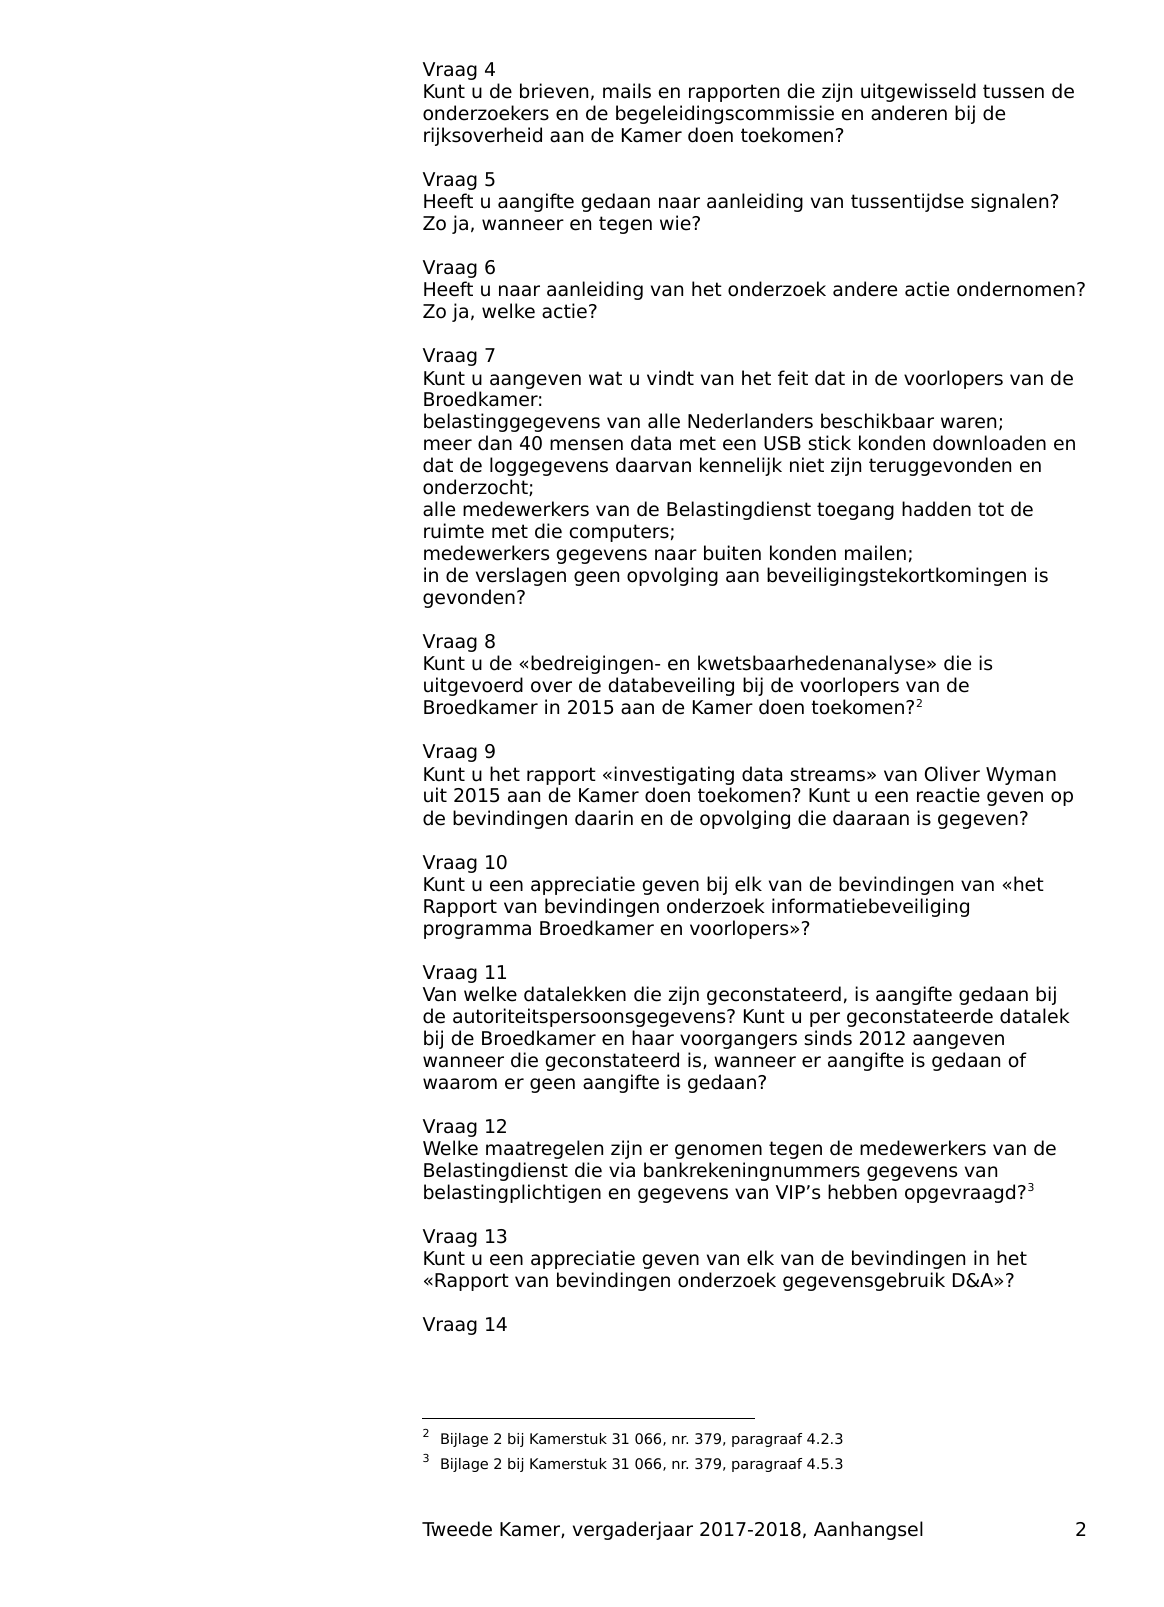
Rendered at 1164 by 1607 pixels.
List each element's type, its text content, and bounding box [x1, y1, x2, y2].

text Kunt u aangeven wat u vindt van het feit dat in de voorlopers van de Broedkamer: [422, 367, 1087, 411]
text Welke maatregelen zijn er genomen tegen de medewerkers van de Belastingdienst die via bankrekeningnummers gegevens van belastingplichtigen en gegevens van VIP’s hebben opgevraagd? [422, 1138, 1087, 1204]
text Kunt u een appreciatie geven bij elk van de bevindingen van «het Rapport van bevindingen onderzoek informatiebeveiliging programma Broedkamer en voorlopers»? [422, 873, 1087, 939]
text Vraag 11 [422, 962, 1087, 984]
text Heeft u aangifte gedaan naar aanleiding van tussentijdse signalen? Zo ja, wanneer en tegen wie? [422, 191, 1087, 235]
text Vraag 7 [422, 345, 1087, 367]
text Vraag 5 [422, 169, 1087, 191]
text medewerkers gegevens naar buiten konden mailen; [422, 543, 1087, 565]
text Vraag 13 [422, 1226, 1087, 1248]
text Vraag 14 [422, 1314, 1087, 1336]
text Van welke datalekken die zijn geconstateerd, is aangifte gedaan bij de autoriteitspersoonsgegevens? Kunt u per geconstateerde datalek bij de Broedkamer en haar voorgangers sinds 2012 aangeven wanneer die geconstateerd is, wanneer er aangifte is gedaan of waarom er geen aangifte is gedaan? [422, 984, 1087, 1093]
text Bijlage 2 bij Kamerstuk 31 066, nr. 379, paragraaf 4.2.3 [422, 1427, 1087, 1449]
text Kunt u het rapport «investigating data streams» van Oliver Wyman uit 2015 aan de Kamer doen toekomen? Kunt u een reactie geven op de bevindingen daarin en de opvolging die daaraan is gegeven? [422, 763, 1087, 829]
text Vraag 6 [422, 257, 1087, 279]
text Kunt u de «bedreigingen- en kwetsbaarhedenanalyse» die is uitgevoerd over de databeveiling bij de voorlopers van de Broedkamer in 2015 aan de Kamer doen toekomen? [422, 653, 1087, 719]
text meer dan 40 mensen data met een USB stick konden downloaden en dat de loggegevens daarvan kennelijk niet zijn teruggevonden en onderzocht; [422, 433, 1087, 499]
text Kunt u een appreciatie geven van elk van de bevindingen in het «Rapport van bevindingen onderzoek gegevensgebruik D&A»? [422, 1248, 1087, 1292]
text Bijlage 2 bij Kamerstuk 31 066, nr. 379, paragraaf 4.5.3 [422, 1452, 1087, 1474]
text Vraag 4 [422, 59, 1087, 81]
text Vraag 10 [422, 852, 1087, 873]
text Vraag 9 [422, 741, 1087, 763]
text alle medewerkers van de Belastingdienst toegang hadden tot de ruimte met die computers; [422, 499, 1087, 543]
text Kunt u de brieven, mails en rapporten die zijn uitgewisseld tussen de onderzoekers en de begeleidingscommissie en anderen bij de rijksoverheid aan de Kamer doen toekomen? [422, 81, 1087, 147]
text Vraag 12 [422, 1116, 1087, 1138]
text in de verslagen geen opvolging aan beveiligingstekortkomingen is gevonden? [422, 565, 1087, 609]
text Vraag 8 [422, 631, 1087, 653]
text belastinggegevens van alle Nederlanders beschikbaar waren; [422, 411, 1087, 433]
text Heeft u naar aanleiding van het onderzoek andere actie ondernomen? Zo ja, welke actie? [422, 279, 1087, 323]
